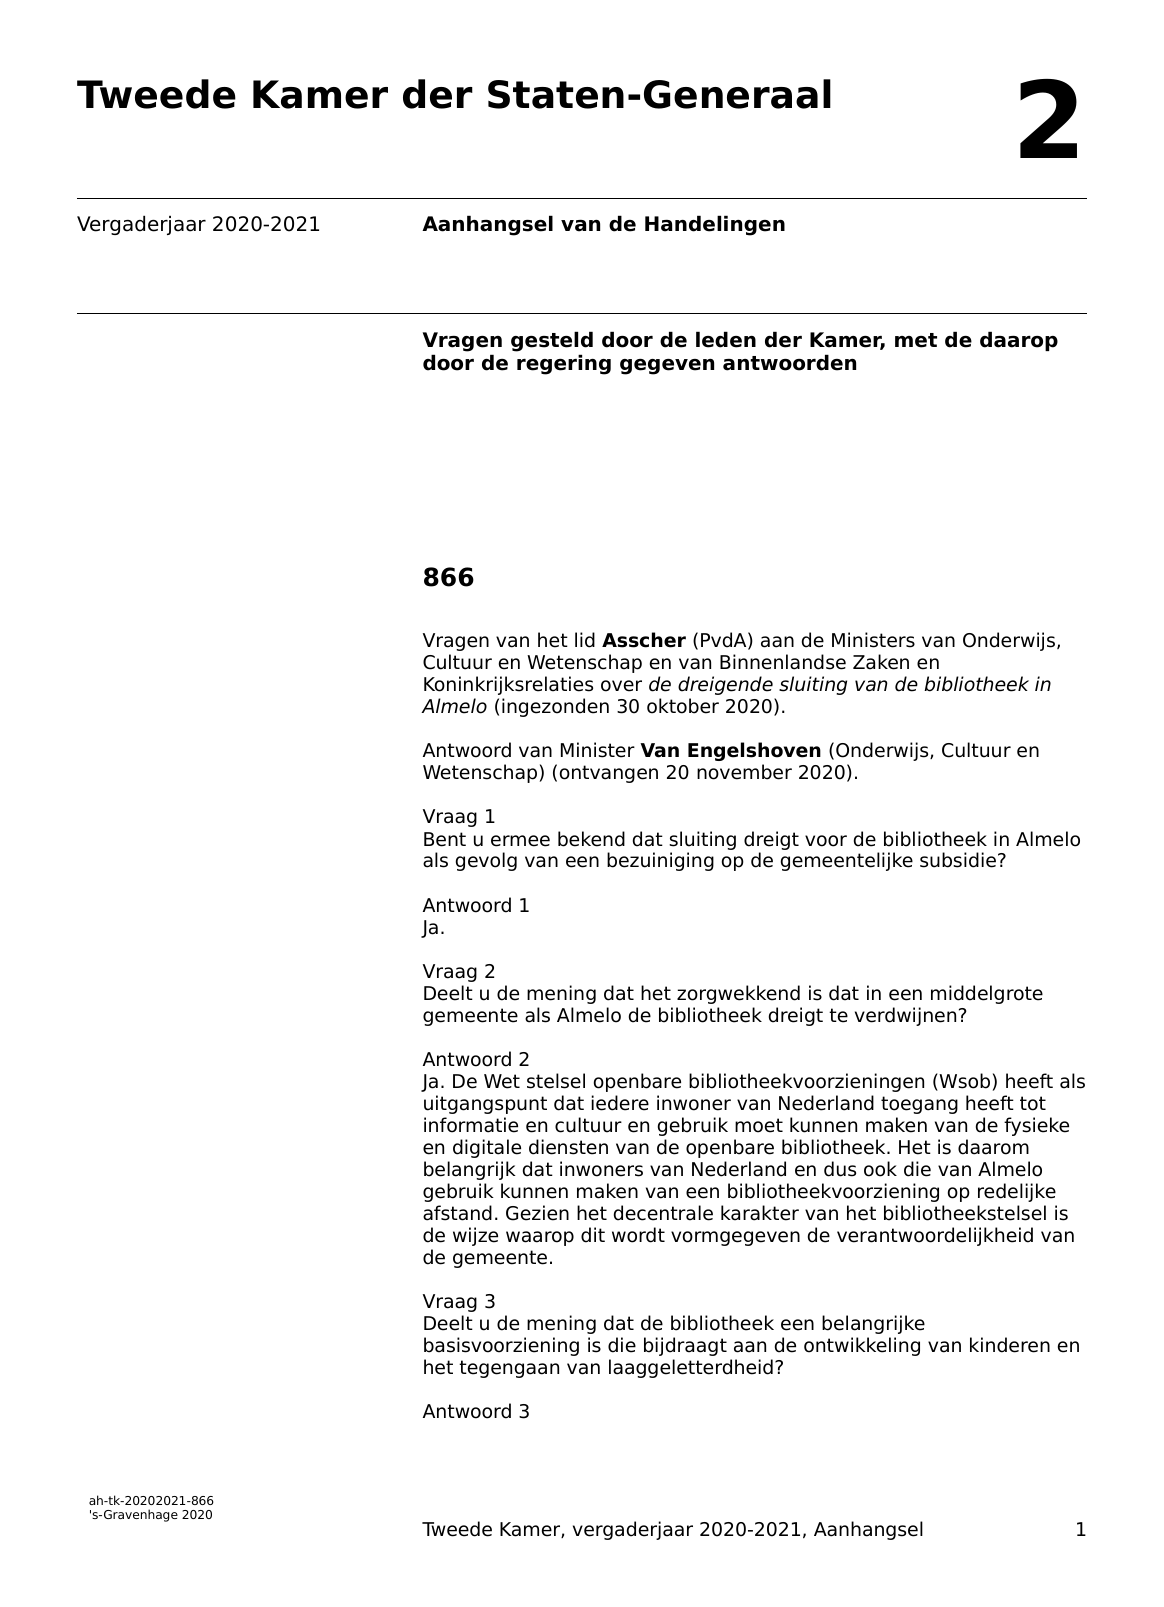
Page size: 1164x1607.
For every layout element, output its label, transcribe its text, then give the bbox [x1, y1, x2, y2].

table_header 2 [886, 59, 1087, 198]
text Antwoord 3 [422, 1401, 1087, 1423]
table_cell [77, 314, 422, 375]
text ah-tk-20202021-866 [88, 1494, 323, 1508]
table_cell Aanhangsel van de Handelingen [422, 199, 1087, 313]
text Deelt u de mening dat het zorgwekkend is dat in een middelgrote gemeente als Almelo de bibliotheek dreigt te verdwijnen? [422, 983, 1087, 1027]
text Vraag 3 [422, 1291, 1087, 1313]
table_cell Vragen gesteld door de leden der Kamer, met de daarop door de regering gegeven antwoorden [422, 314, 1087, 375]
text Ja. [422, 917, 1087, 938]
text Vraag 2 [422, 961, 1087, 983]
text 866 [422, 563, 1087, 592]
table_cell Vergaderjaar 2020-2021 [77, 199, 422, 313]
text Bent u ermee bekend dat sluiting dreigt voor de bibliotheek in Almelo als gevolg van een bezuiniging op de gemeentelijke subsidie? [422, 828, 1087, 872]
text Ja. De Wet stelsel openbare bibliotheekvoorzieningen (Wsob) heeft als uitgangspunt dat iedere inwoner van Nederland toegang heeft tot informatie en cultuur en gebruik moet kunnen maken van de fysieke en digitale diensten van de openbare bibliotheek. Het is daarom belangrijk dat inwoners van Nederland en dus ook die van Almelo gebruik kunnen maken van een bibliotheekvoorziening op redelijke afstand. Gezien het decentrale karakter van het bibliotheekstelsel is de wijze waarop dit wordt vormgegeven de verantwoordelijkheid van de gemeente. [422, 1071, 1087, 1269]
text Vragen van het lid Asscher (PvdA) aan de Ministers van Onderwijs, Cultuur en Wetenschap en van Binnenlandse Zaken en Koninkrijksrelaties over de dreigende sluiting van de bibliotheek in Almelo (ingezonden 30 oktober 2020). [422, 630, 1087, 718]
text Antwoord 2 [422, 1049, 1087, 1071]
text Antwoord 1 [422, 894, 1087, 917]
text 's-Gravenhage 2020 [88, 1508, 323, 1522]
text Vraag 1 [422, 806, 1087, 828]
table_header Tweede Kamer der Staten-Generaal [77, 59, 886, 198]
text Deelt u de mening dat de bibliotheek een belangrijke basisvoorziening is die bijdraagt aan de ontwikkeling van kinderen en het tegengaan van laaggeletterdheid? [422, 1313, 1087, 1379]
text Antwoord van Minister Van Engelshoven (Onderwijs, Cultuur en Wetenschap) (ontvangen 20 november 2020). [422, 740, 1087, 784]
